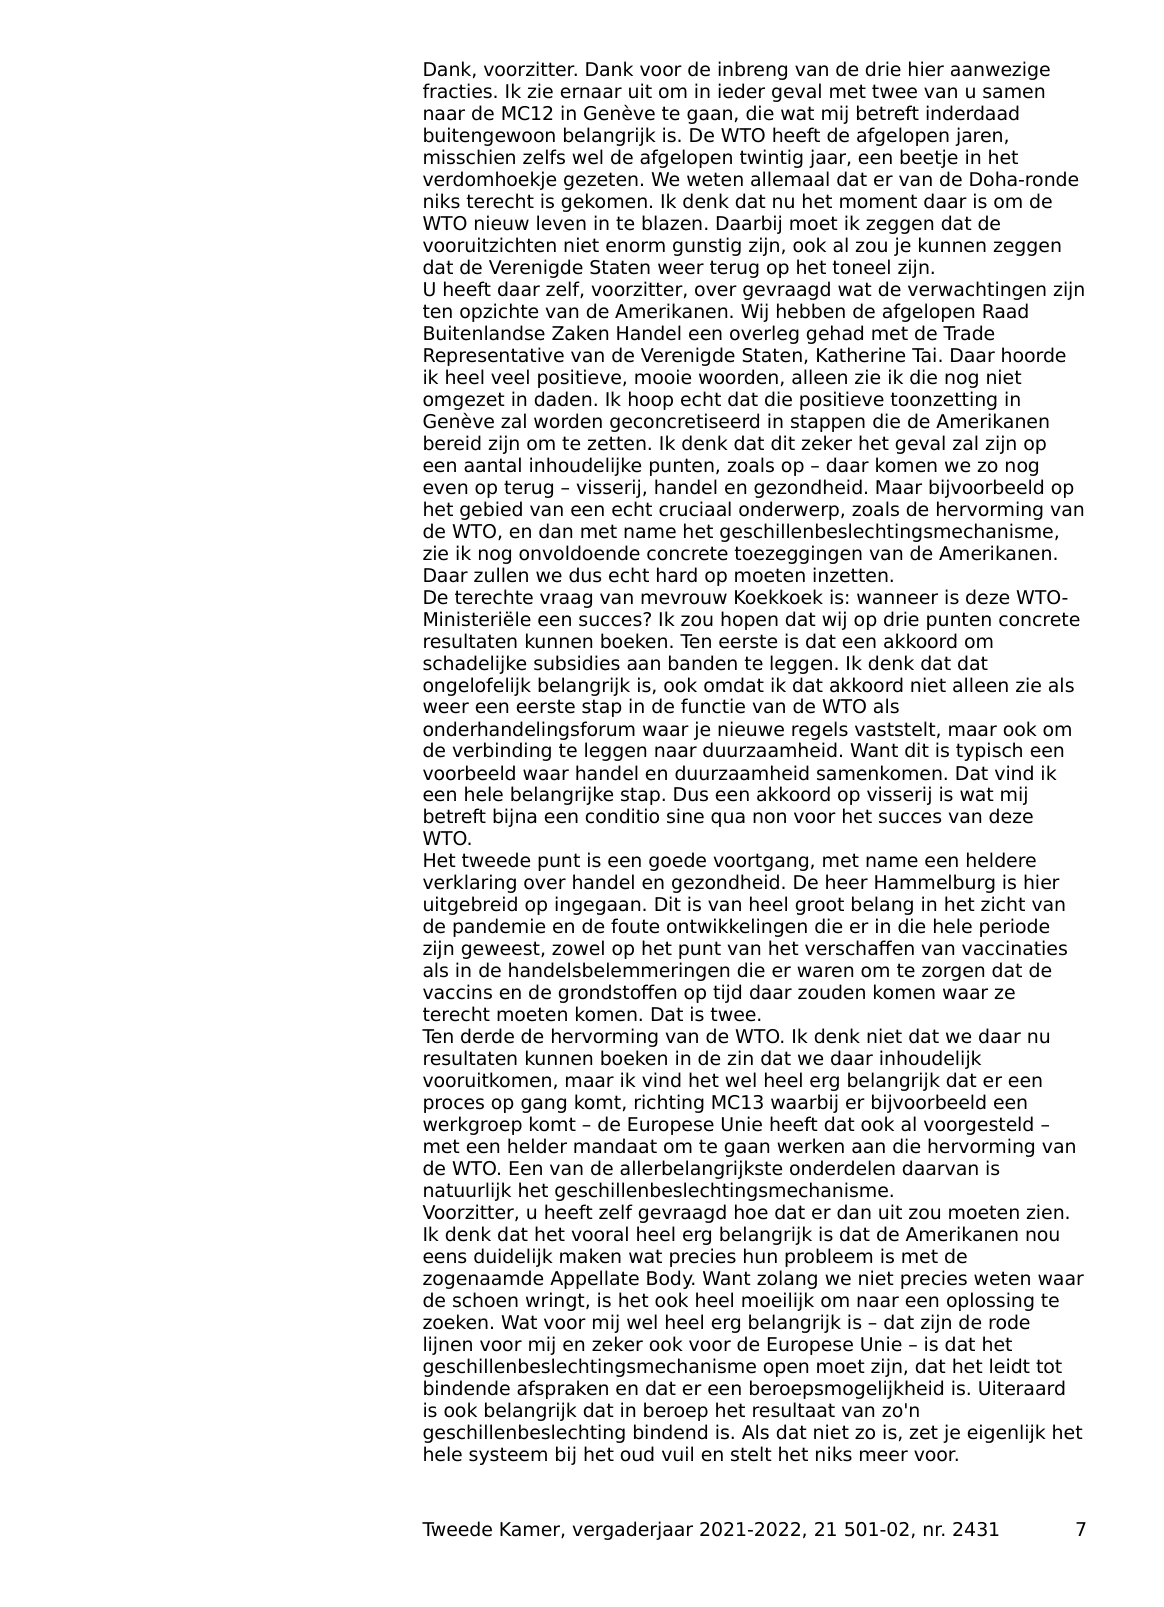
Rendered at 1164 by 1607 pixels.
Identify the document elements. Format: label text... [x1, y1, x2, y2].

text Het tweede punt is een goede voortgang, met name een heldere verklaring over handel en gezondheid. De heer Hammelburg is hier uitgebreid op ingegaan. Dit is van heel groot belang in het zicht van de pandemie en de foute ontwikkelingen die er in die hele periode zijn geweest, zowel op het punt van het verschaffen van vaccinaties als in de handelsbelemmeringen die er waren om te zorgen dat de vaccins en de grondstoffen op tijd daar zouden komen waar ze terecht moeten komen. Dat is twee. [422, 850, 1087, 1026]
text U heeft daar zelf, voorzitter, over gevraagd wat de verwachtingen zijn ten opzichte van de Amerikanen. Wij hebben de afgelopen Raad Buitenlandse Zaken Handel een overleg gehad met de Trade Representative van de Verenigde Staten, Katherine Tai. Daar hoorde ik heel veel positieve, mooie woorden, alleen zie ik die nog niet omgezet in daden. Ik hoop echt dat die positieve toonzetting in Genève zal worden geconcretiseerd in stappen die de Amerikanen bereid zijn om te zetten. Ik denk dat dit zeker het geval zal zijn op een aantal inhoudelijke punten, zoals op – daar komen we zo nog even op terug – visserij, handel en gezondheid. Maar bijvoorbeeld op het gebied van een echt cruciaal onderwerp, zoals de hervorming van de WTO, en dan met name het geschillenbeslechtingsmechanisme, zie ik nog onvoldoende concrete toezeggingen van de Amerikanen. Daar zullen we dus echt hard op moeten inzetten. [422, 279, 1087, 587]
text Voorzitter, u heeft zelf gevraagd hoe dat er dan uit zou moeten zien. Ik denk dat het vooral heel erg belangrijk is dat de Amerikanen nou eens duidelijk maken wat precies hun probleem is met de zogenaamde Appellate Body. Want zolang we niet precies weten waar de schoen wringt, is het ook heel moeilijk om naar een oplossing te zoeken. Wat voor mij wel heel erg belangrijk is – dat zijn de rode lijnen voor mij en zeker ook voor de Europese Unie – is dat het geschillenbeslechtingsmechanisme open moet zijn, dat het leidt tot bindende afspraken en dat er een beroepsmogelijkheid is. Uiteraard is ook belangrijk dat in beroep het resultaat van zo'n geschillenbeslechting bindend is. Als dat niet zo is, zet je eigenlijk het hele systeem bij het oud vuil en stelt het niks meer voor. [422, 1202, 1087, 1466]
text Ten derde de hervorming van de WTO. Ik denk niet dat we daar nu resultaten kunnen boeken in de zin dat we daar inhoudelijk vooruitkomen, maar ik vind het wel heel erg belangrijk dat er een proces op gang komt, richting MC13 waarbij er bijvoorbeeld een werkgroep komt – de Europese Unie heeft dat ook al voorgesteld – met een helder mandaat om te gaan werken aan die hervorming van de WTO. Een van de allerbelangrijkste onderdelen daarvan is natuurlijk het geschillenbeslechtingsmechanisme. [422, 1026, 1087, 1202]
text Dank, voorzitter. Dank voor de inbreng van de drie hier aanwezige fracties. Ik zie ernaar uit om in ieder geval met twee van u samen naar de MC12 in Genève te gaan, die wat mij betreft inderdaad buitengewoon belangrijk is. De WTO heeft de afgelopen jaren, misschien zelfs wel de afgelopen twintig jaar, een beetje in het verdomhoekje gezeten. We weten allemaal dat er van de Doha-ronde niks terecht is gekomen. Ik denk dat nu het moment daar is om de WTO nieuw leven in te blazen. Daarbij moet ik zeggen dat de vooruitzichten niet enorm gunstig zijn, ook al zou je kunnen zeggen dat de Verenigde Staten weer terug op het toneel zijn. [422, 59, 1087, 279]
text De terechte vraag van mevrouw Koekkoek is: wanneer is deze WTO-Ministeriële een succes? Ik zou hopen dat wij op drie punten concrete resultaten kunnen boeken. Ten eerste is dat een akkoord om schadelijke subsidies aan banden te leggen. Ik denk dat dat ongelofelijk belangrijk is, ook omdat ik dat akkoord niet alleen zie als weer een eerste stap in de functie van de WTO als onderhandelingsforum waar je nieuwe regels vaststelt, maar ook om de verbinding te leggen naar duurzaamheid. Want dit is typisch een voorbeeld waar handel en duurzaamheid samenkomen. Dat vind ik een hele belangrijke stap. Dus een akkoord op visserij is wat mij betreft bijna een conditio sine qua non voor het succes van deze WTO. [422, 587, 1087, 850]
